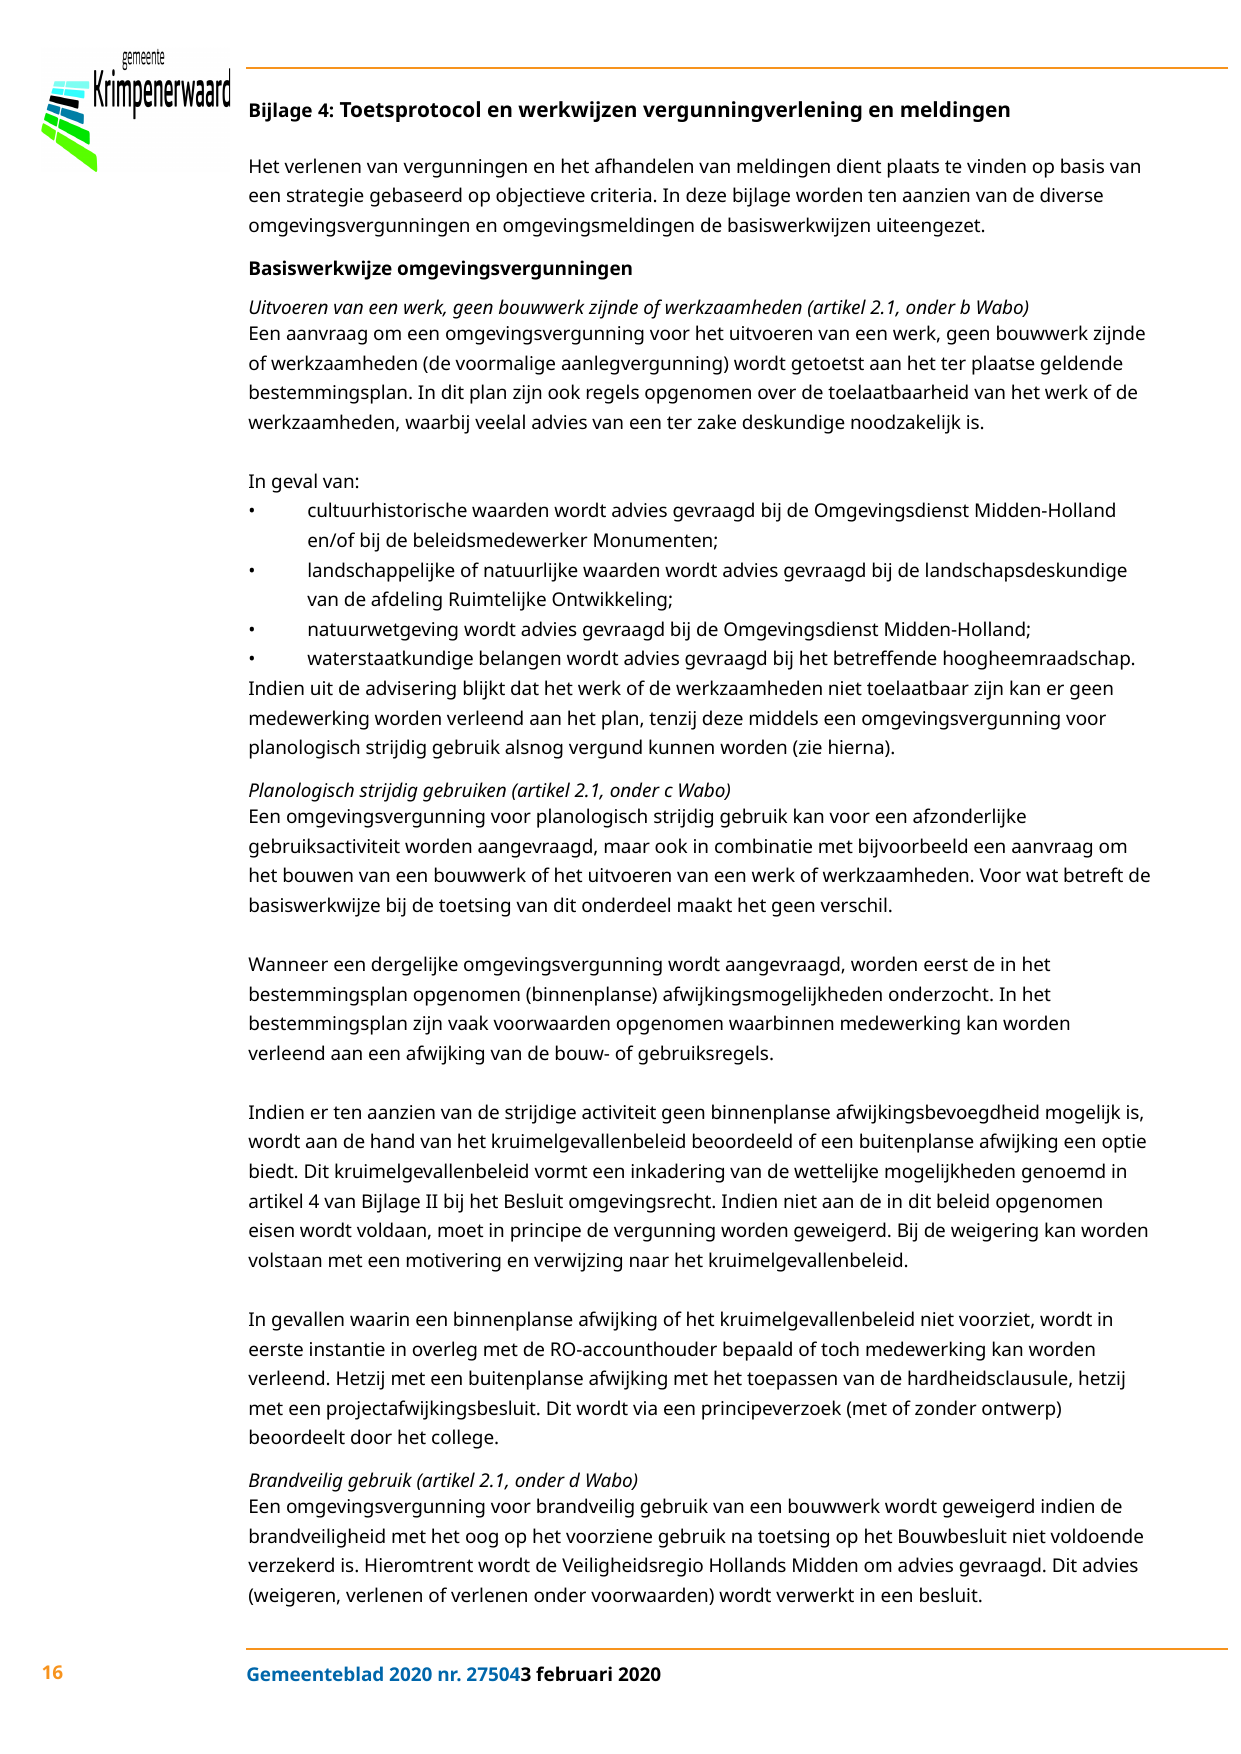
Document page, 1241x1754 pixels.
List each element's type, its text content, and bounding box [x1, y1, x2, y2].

list cultuurhistorische waarden wordt advies gevraagd bij de Omgevingsdienst Midden-Holland en/of bij de beleidsmedewerker Monumenten; [248, 498, 1152, 553]
text Brandveilig gebruik (artikel 2.1, onder d Wabo) [248, 1468, 1152, 1493]
list waterstaatkundige belangen wordt advies gevraagd bij het betreffende hoogheemraadschap. [248, 646, 1152, 671]
list natuurwetgeving wordt advies gevraagd bij de Omgevingsdienst Midden-Holland; [248, 616, 1152, 642]
text Basiswerkwijze omgevingsvergunningen [248, 255, 1152, 281]
text Planologisch strijdig gebruiken (artikel 2.1, onder c Wabo) [248, 777, 1152, 803]
text Een aanvraag om een omgevingsvergunning voor het uitvoeren van een werk, geen bouwwerk zijnde of werkzaamheden (de voormalige aanlegvergunning) wordt getoetst aan het ter plaatse geldende bestemmingsplan. In dit plan zijn ook regels opgenomen over de toelaatbaarheid van het werk of de werkzaamheden, waarbij veelal advies van een ter zake deskundige noodzakelijk is. [248, 320, 1152, 435]
text Bijlage 4: Toetsprotocol en werkwijzen vergunningverlening en meldingen [248, 95, 1152, 123]
text Het verlenen van vergunningen en het afhandelen van meldingen dient plaats te vinden op basis van een strategie gebaseerd op objectieve criteria. In deze bijlage worden ten aanzien van de diverse omgevingsvergunningen en omgevingsmeldingen de basiswerkwijzen uiteengezet. [248, 153, 1152, 238]
text Een omgevingsvergunning voor planologisch strijdig gebruik kan voor een afzonderlijke gebruiksactiviteit worden aangevraagd, maar ook in combinatie met bijvoorbeeld een aanvraag om het bouwen van een bouwwerk of het uitvoeren van een werk of werkzaamheden. Voor wat betreft de basiswerkwijze bij de toetsing van dit onderdeel maakt het geen verschil. [248, 803, 1152, 918]
text In gevallen waarin een binnenplanse afwijking of het kruimelgevallenbeleid niet voorziet, wordt in eerste instantie in overleg met de RO-accounthouder bepaald of toch medewerking kan worden verleend. Hetzij met een buitenplanse afwijking met het toepassen van de hardheidsclausule, hetzij met een projectafwijkingsbesluit. Dit wordt via een principeverzoek (met of zonder ontwerp) beoordeelt door het college. [248, 1306, 1152, 1450]
text Uitvoeren van een werk, geen bouwwerk zijnde of werkzaamheden (artikel 2.1, onder b Wabo) [248, 294, 1152, 320]
text Wanneer een dergelijke omgevingsvergunning wordt aangevraagd, worden eerst de in het bestemmingsplan opgenomen (binnenplanse) afwijkingsmogelijkheden onderzocht. In het bestemmingsplan zijn vaak voorwaarden opgenomen waarbinnen medewerking kan worden verleend aan een afwijking van de bouw- of gebruiksregels. [248, 951, 1152, 1066]
text In geval van: [248, 468, 1152, 494]
text Indien uit de advisering blijkt dat het werk of de werkzaamheden niet toelaatbaar zijn kan er geen medewerking worden verleend aan het plan, tenzij deze middels een omgevingsvergunning voor planologisch strijdig gebruik alsnog vergund kunnen worden (zie hierna). [248, 675, 1152, 760]
list landschappelijke of natuurlijke waarden wordt advies gevraagd bij de landschapsdeskundige van de afdeling Ruimtelijke Ontwikkeling; [248, 557, 1152, 612]
text Indien er ten aanzien van de strijdige activiteit geen binnenplanse afwijkingsbevoegdheid mogelijk is, wordt aan de hand van het kruimelgevallenbeleid beoordeeld of een buitenplanse afwijking een optie biedt. Dit kruimelgevallenbeleid vormt een inkadering van de wettelijke mogelijkheden genoemd in artikel 4 van Bijlage II bij het Besluit omgevingsrecht. Indien niet aan de in dit beleid opgenomen eisen wordt voldaan, moet in principe de vergunning worden geweigerd. Bij de weigering kan worden volstaan met een motivering en verwijzing naar het kruimelgevallenbeleid. [248, 1099, 1152, 1273]
text Een omgevingsvergunning voor brandveilig gebruik van een bouwwerk wordt geweigerd indien de brandveiligheid met het oog op het voorziene gebruik na toetsing op het Bouwbesluit niet voldoende verzekerd is. Hieromtrent wordt de Veiligheidsregio Hollands Midden om advies gevraagd. Dit advies (weigeren, verlenen of verlenen onder voorwaarden) wordt verwerkt in een besluit. [248, 1493, 1152, 1608]
picture [41, 47, 231, 172]
